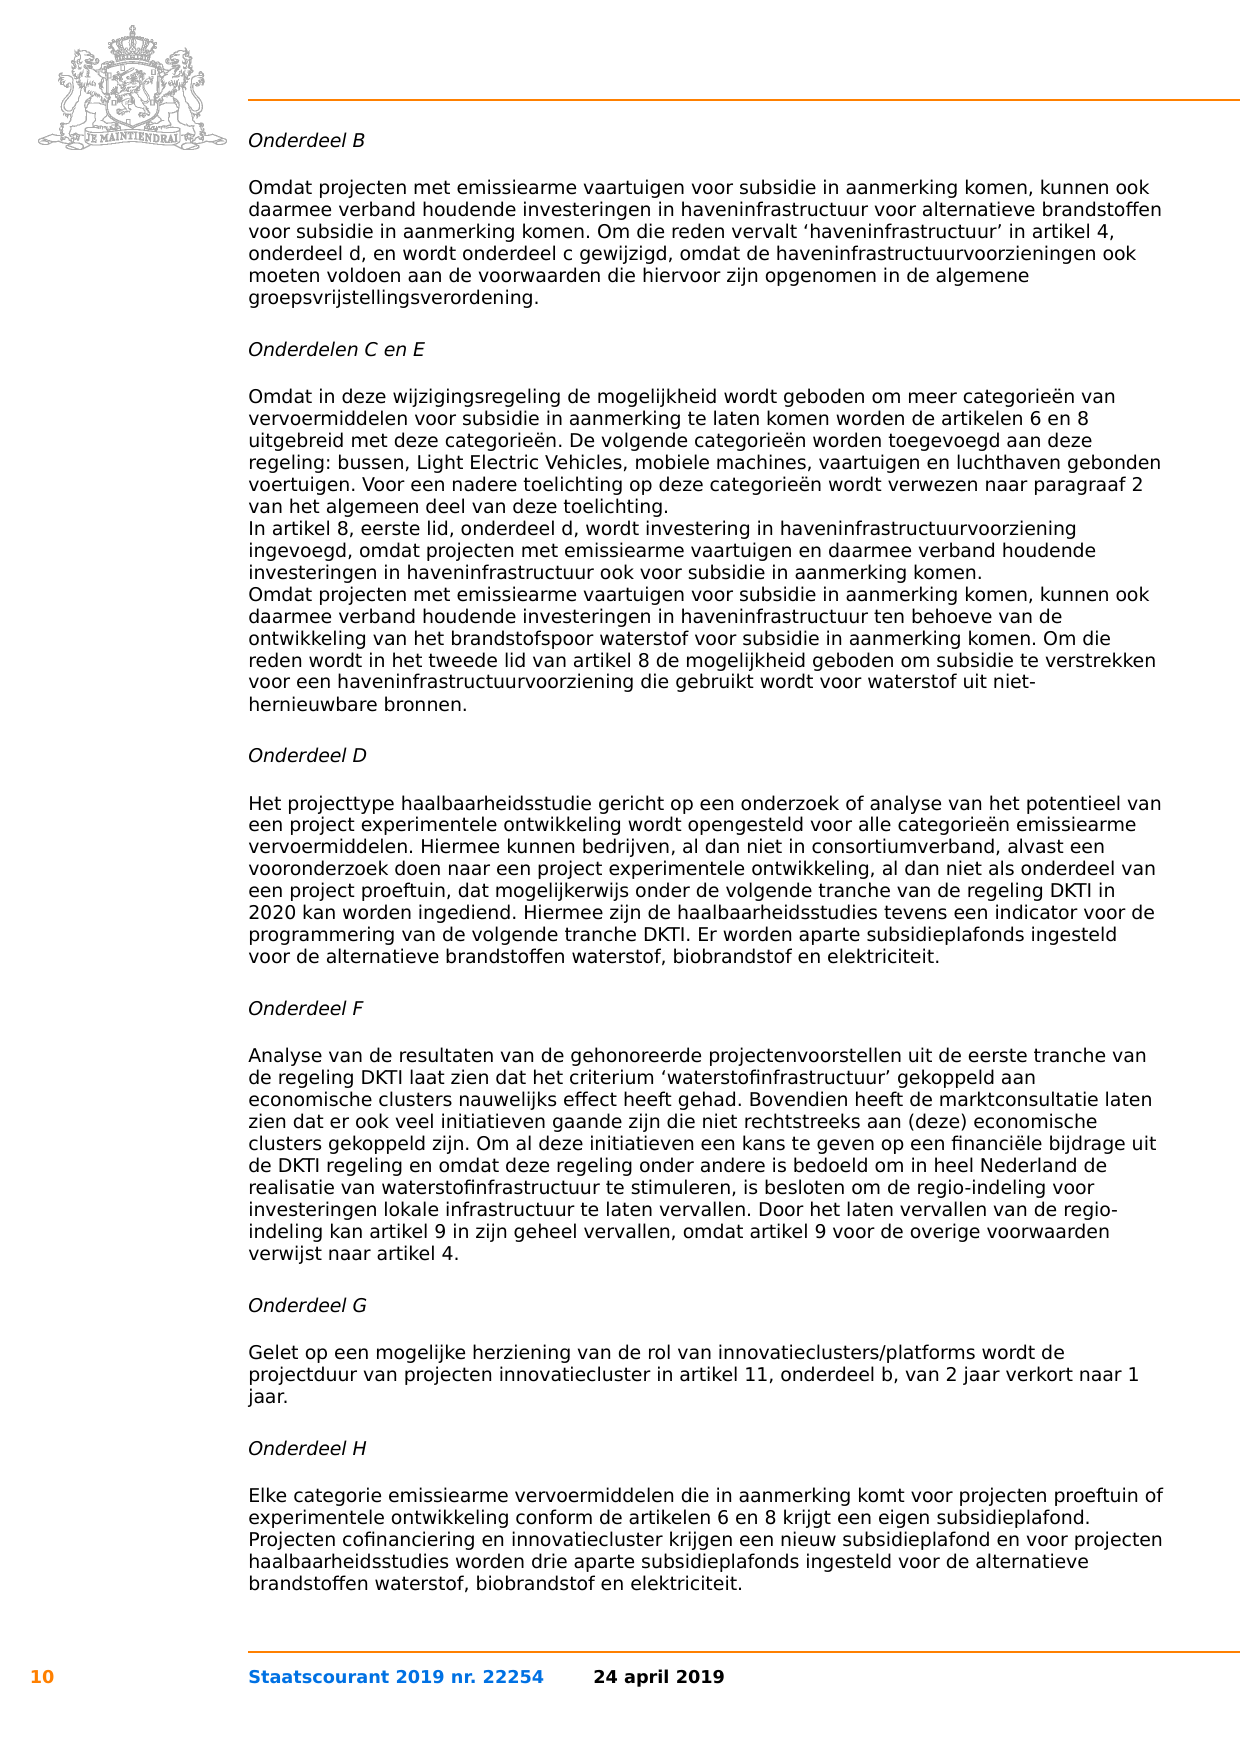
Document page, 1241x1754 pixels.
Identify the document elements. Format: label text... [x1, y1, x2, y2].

text In artikel 8, eerste lid, onderdeel d, wordt investering in haveninfrastructuurvoorziening ingevoegd, omdat projecten met emissiearme vaartuigen en daarmee verband houdende investeringen in haveninfrastructuur ook voor subsidie in aanmerking komen. [248, 518, 1163, 583]
subtitle Onderdelen C en E [248, 339, 1163, 361]
subtitle Onderdeel B [248, 130, 1163, 152]
subtitle Onderdeel H [248, 1438, 1163, 1460]
text Het projecttype haalbaarheidsstudie gericht op een onderzoek of analyse van het potentieel van een project experimentele ontwikkeling wordt opengesteld voor alle categorieën emissiearme vervoermiddelen. Hiermee kunnen bedrijven, al dan niet in consortiumverband, alvast een vooronderzoek doen naar een project experimentele ontwikkeling, al dan niet als onderdeel van een project proeftuin, dat mogelijkerwijs onder de volgende tranche van de regeling DKTI in 2020 kan worden ingediend. Hiermee zijn de haalbaarheidsstudies tevens een indicator voor de programmering van de volgende tranche DKTI. Er worden aparte subsidieplafonds ingesteld voor de alternatieve brandstoffen waterstof, biobrandstof en elektriciteit. [248, 792, 1163, 968]
text Analyse van de resultaten van de gehonoreerde projectenvoorstellen uit de eerste tranche van de regeling DKTI laat zien dat het criterium ‘waterstofinfrastructuur’ gekoppeld aan economische clusters nauwelijks effect heeft gehad. Bovendien heeft de marktconsultatie laten zien dat er ook veel initiatieven gaande zijn die niet rechtstreeks aan (deze) economische clusters gekoppeld zijn. Om al deze initiatieven een kans te geven op een financiële bijdrage uit de DKTI regeling en omdat deze regeling onder andere is bedoeld om in heel Nederland de realisatie van waterstofinfrastructuur te stimuleren, is besloten om de regio-indeling voor investeringen lokale infrastructuur te laten vervallen. Door het laten vervallen van de regio-indeling kan artikel 9 in zijn geheel vervallen, omdat artikel 9 voor de overige voorwaarden verwijst naar artikel 4. [248, 1045, 1163, 1265]
text Omdat projecten met emissiearme vaartuigen voor subsidie in aanmerking komen, kunnen ook daarmee verband houdende investeringen in haveninfrastructuur ten behoeve van de ontwikkeling van het brandstofspoor waterstof voor subsidie in aanmerking komen. Om die reden wordt in het tweede lid van artikel 8 de mogelijkheid geboden om subsidie te verstrekken voor een haveninfrastructuurvoorziening die gebruikt wordt voor waterstof uit niet-hernieuwbare bronnen. [248, 583, 1163, 715]
text Elke categorie emissiearme vervoermiddelen die in aanmerking komt voor projecten proeftuin of experimentele ontwikkeling conform de artikelen 6 en 8 krijgt een eigen subsidieplafond. Projecten cofinanciering en innovatiecluster krijgen een nieuw subsidieplafond en voor projecten haalbaarheidsstudies worden drie aparte subsidieplafonds ingesteld voor de alternatieve brandstoffen waterstof, biobrandstof en elektriciteit. [248, 1485, 1163, 1595]
text Omdat in deze wijzigingsregeling de mogelijkheid wordt geboden om meer categorieën van vervoermiddelen voor subsidie in aanmerking te laten komen worden de artikelen 6 en 8 uitgebreid met deze categorieën. De volgende categorieën worden toegevoegd aan deze regeling: bussen, Light Electric Vehicles, mobiele machines, vaartuigen en luchthaven gebonden voertuigen. Voor een nadere toelichting op deze categorieën wordt verwezen naar paragraaf 2 van het algemeen deel van deze toelichting. [248, 386, 1163, 518]
subtitle Onderdeel F [248, 998, 1163, 1020]
subtitle Onderdeel D [248, 745, 1163, 767]
text Gelet op een mogelijke herziening van de rol van innovatieclusters/platforms wordt de projectduur van projecten innovatiecluster in artikel 11, onderdeel b, van 2 jaar verkort naar 1 jaar. [248, 1342, 1163, 1408]
picture [38, 25, 227, 150]
subtitle Onderdeel G [248, 1295, 1163, 1317]
text Omdat projecten met emissiearme vaartuigen voor subsidie in aanmerking komen, kunnen ook daarmee verband houdende investeringen in haveninfrastructuur voor alternatieve brandstoffen voor subsidie in aanmerking komen. Om die reden vervalt ‘haveninfrastructuur’ in artikel 4, onderdeel d, en wordt onderdeel c gewijzigd, omdat de haveninfrastructuurvoorzieningen ook moeten voldoen aan de voorwaarden die hiervoor zijn opgenomen in de algemene groepsvrijstellingsverordening. [248, 177, 1163, 309]
